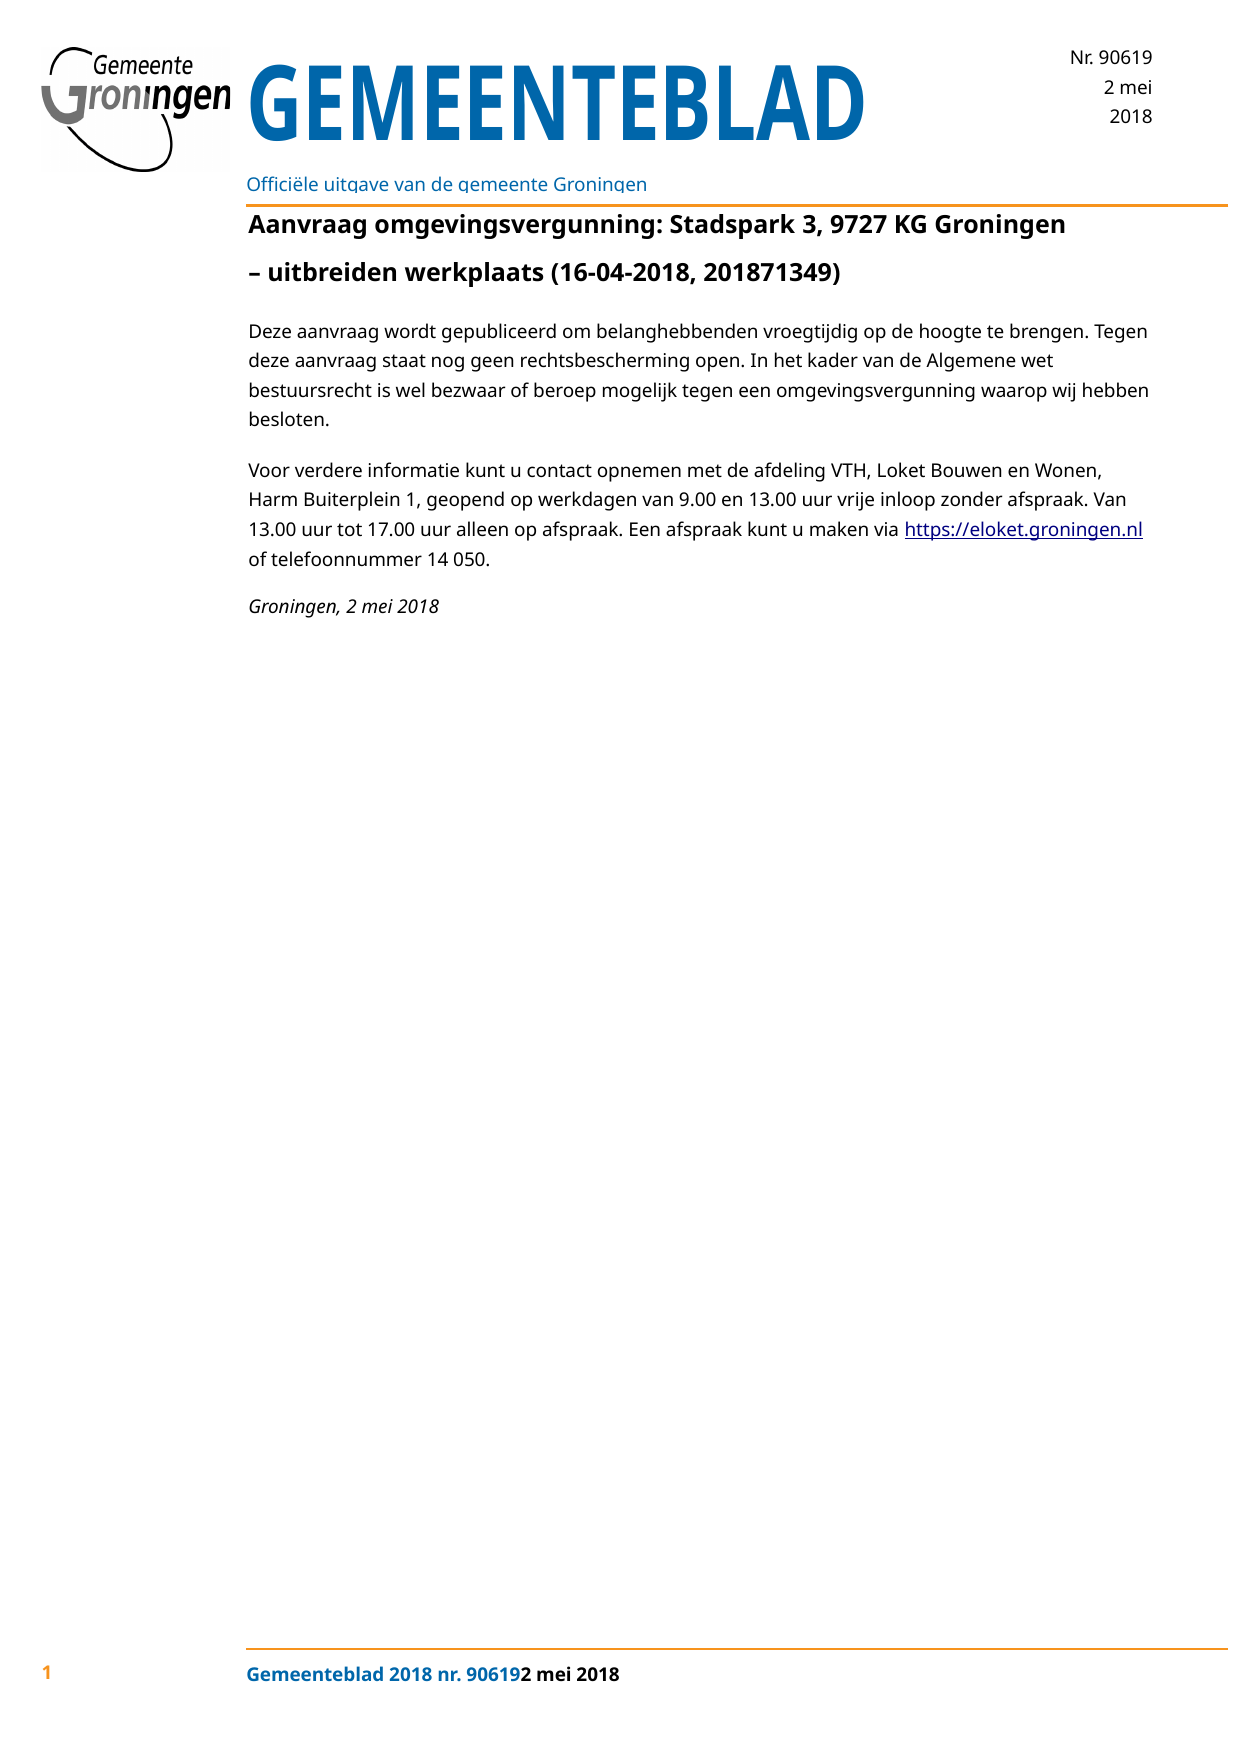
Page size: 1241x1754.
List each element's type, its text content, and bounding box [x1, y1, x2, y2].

picture [41, 47, 231, 172]
text Voor verdere informatie kunt u contact opnemen met de afdeling VTH, Loket Bouwen en Wonen, Harm Buiterplein 1, geopend op werkdagen van 9.00 en 13.00 uur vrije inloop zonder afspraak. Van 13.00 uur tot 17.00 uur alleen op afspraak. Een afspraak kunt u maken via https://eloket.groningen.nl of telefoonnummer 14 050. [248, 457, 1152, 572]
text Groningen, 2 mei 2018 [248, 594, 1152, 619]
text Deze aanvraag wordt gepubliceerd om belanghebbenden vroegtijdig op de hoogte te brengen. Tegen deze aanvraag staat nog geen rechtsbescherming open. In het kader van de Algemene wet bestuursrecht is wel bezwaar of beroep mogelijk tegen een omgevingsvergunning waarop wij hebben besloten. [248, 318, 1152, 432]
text Aanvraag omgevingsvergunning: Stadspark 3, 9727 KG Groningen – uitbreiden werkplaats (16-04-2018, 201871349) [248, 207, 1152, 288]
